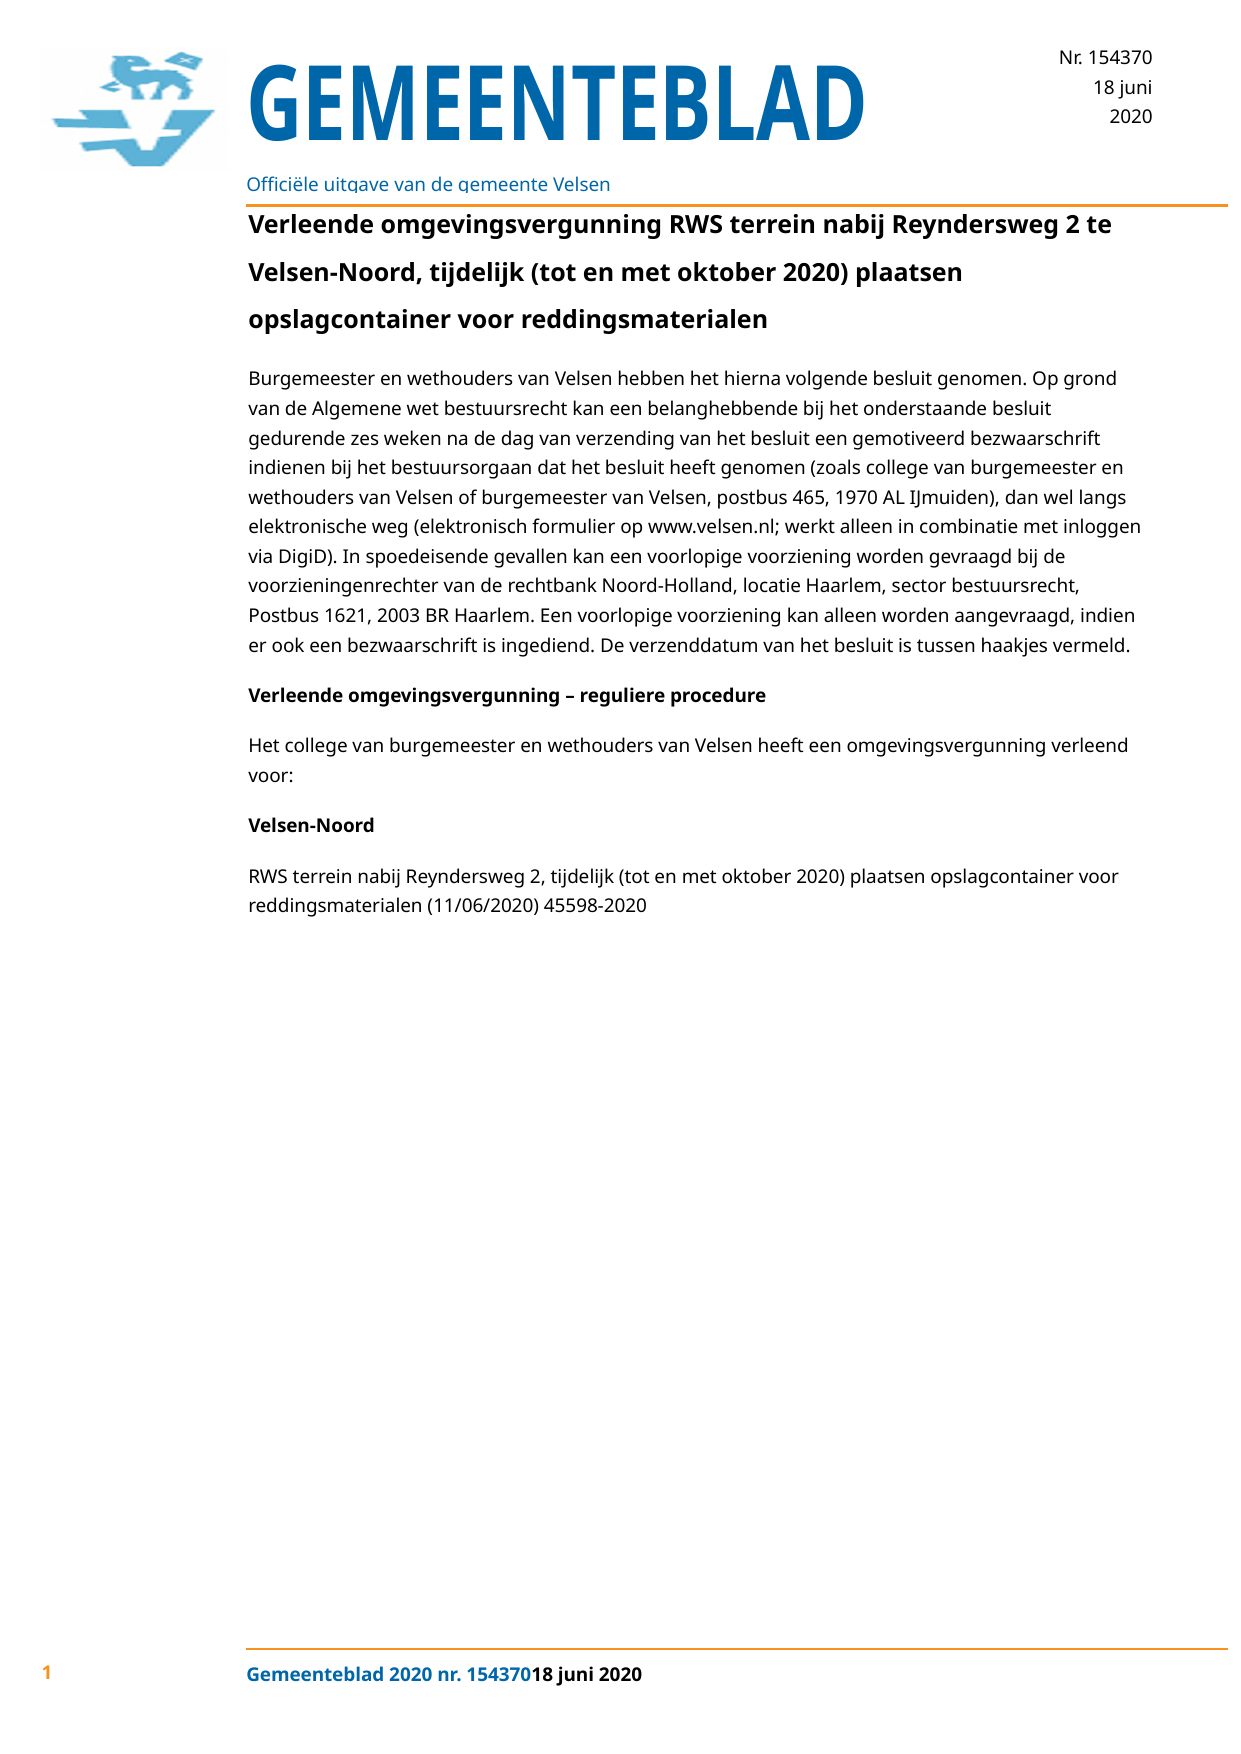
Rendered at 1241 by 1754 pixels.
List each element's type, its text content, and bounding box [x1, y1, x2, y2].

picture [41, 47, 231, 172]
text Velsen-Noord [248, 813, 1152, 838]
text Verleende omgevingsvergunning – reguliere procedure [248, 682, 1152, 708]
text Het college van burgemeester en wethouders van Velsen heeft een omgevingsvergunning verleend voor: [248, 733, 1152, 788]
text RWS terrein nabij Reyndersweg 2, tijdelijk (tot en met oktober 2020) plaatsen opslagcontainer voor reddingsmaterialen (11/06/2020) 45598-2020 [248, 863, 1152, 918]
text Burgemeester en wethouders van Velsen hebben het hierna volgende besluit genomen. Op grond van de Algemene wet bestuursrecht kan een belanghebbende bij het onderstaande besluit gedurende zes weken na de dag van verzending van het besluit een gemotiveerd bezwaarschrift indienen bij het bestuursorgaan dat het besluit heeft genomen (zoals college van burgemeester en wethouders van Velsen of burgemeester van Velsen, postbus 465, 1970 AL IJmuiden), dan wel langs elektronische weg (elektronisch formulier op www.velsen.nl; werkt alleen in combinatie met inloggen via DigiD). In spoedeisende gevallen kan een voorlopige voorziening worden gevraagd bij de voorzieningenrechter van de rechtbank Noord-Holland, locatie Haarlem, sector bestuursrecht, Postbus 1621, 2003 BR Haarlem. Een voorlopige voorziening kan alleen worden aangevraagd, indien er ook een bezwaarschrift is ingediend. De verzenddatum van het besluit is tussen haakjes vermeld. [248, 366, 1152, 657]
text Verleende omgevingsvergunning RWS terrein nabij Reyndersweg 2 te Velsen-Noord, tijdelijk (tot en met oktober 2020) plaatsen opslagcontainer voor reddingsmaterialen [248, 207, 1152, 336]
